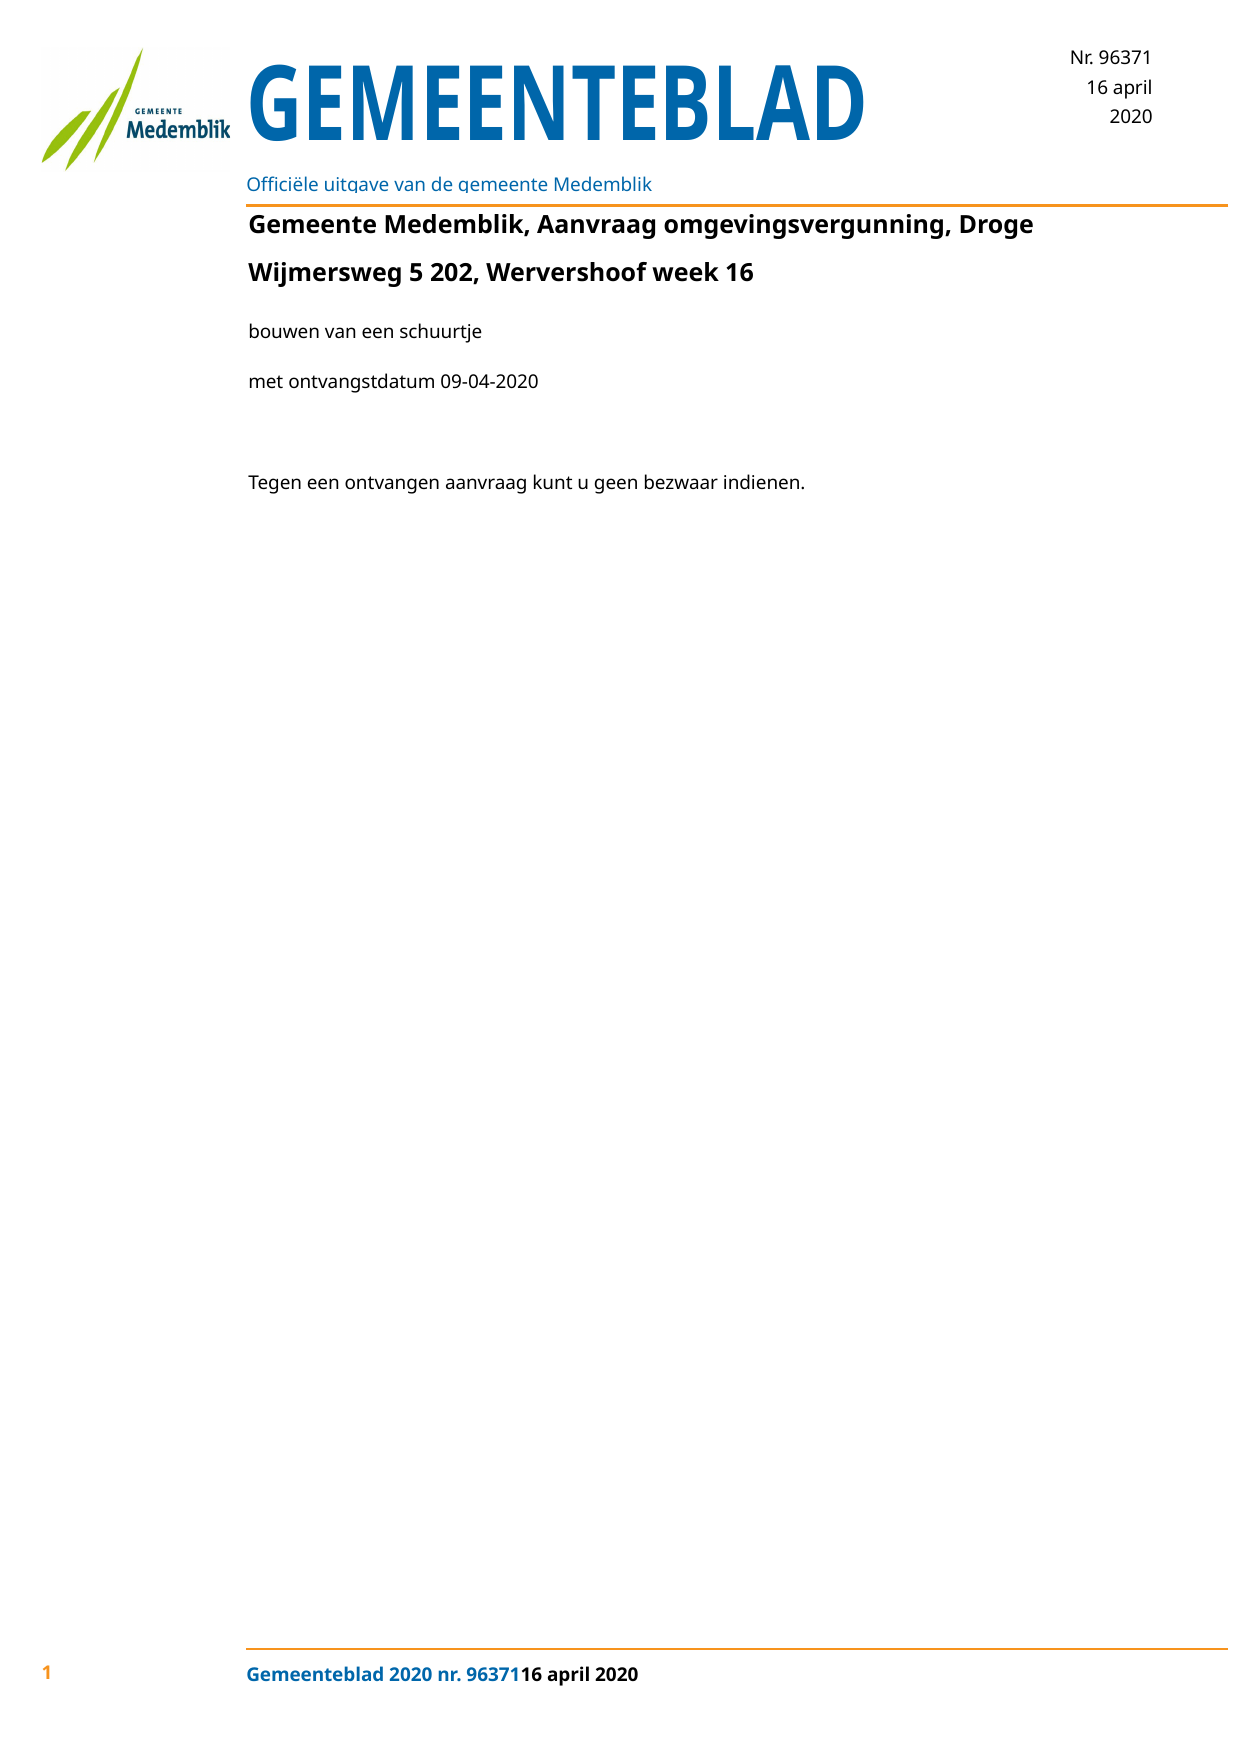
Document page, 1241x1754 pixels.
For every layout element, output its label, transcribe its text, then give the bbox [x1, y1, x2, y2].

text Tegen een ontvangen aanvraag kunt u geen bezwaar indienen. [248, 469, 1152, 495]
text Gemeente Medemblik, Aanvraag omgevingsvergunning, Droge Wijmersweg 5 202, Wervershoof week 16 [248, 207, 1152, 288]
picture [41, 47, 231, 172]
text met ontvangstdatum 09-04-2020 [248, 368, 1152, 394]
text bouwen van een schuurtje [248, 318, 1152, 344]
